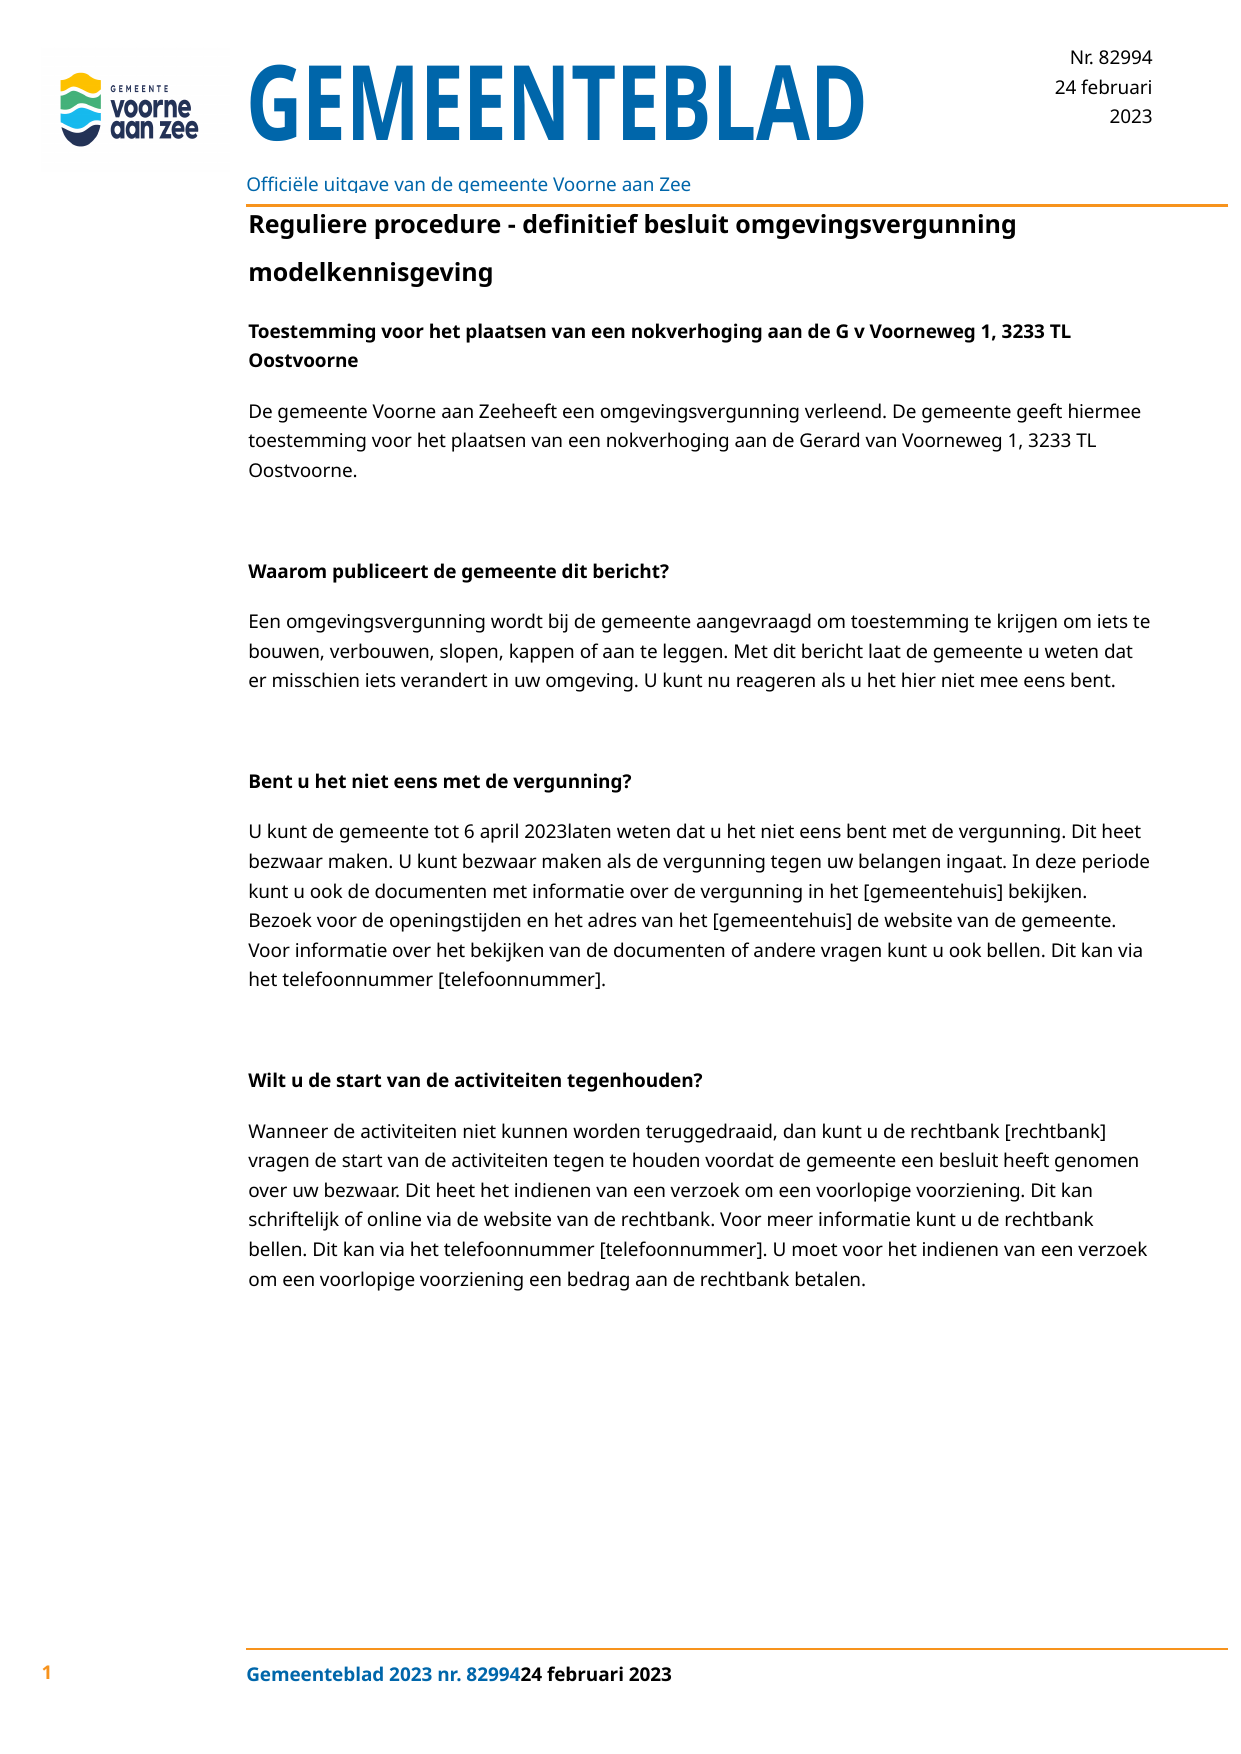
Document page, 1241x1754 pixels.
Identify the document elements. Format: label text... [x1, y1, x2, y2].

text U kunt de gemeente tot 6 april 2023laten weten dat u het niet eens bent met de vergunning. Dit heet bezwaar maken. U kunt bezwaar maken als de vergunning tegen uw belangen ingaat. In deze periode kunt u ook de documenten met informatie over de vergunning in het [gemeentehuis] bekijken. Bezoek voor de openingstijden en het adres van het [gemeentehuis] de website van de gemeente. Voor informatie over het bekijken van de documenten of andere vragen kunt u ook bellen. Dit kan via het telefoonnummer [telefoonnummer]. [248, 819, 1152, 992]
text De gemeente Voorne aan Zeeheeft een omgevingsvergunning verleend. De gemeente geeft hiermee toestemming voor het plaatsen van een nokverhoging aan de Gerard van Voorneweg 1, 3233 TL Oostvoorne. [248, 398, 1152, 483]
text Waarom publiceert de gemeente dit bericht? [248, 558, 1152, 584]
text Reguliere procedure - definitief besluit omgevingsvergunning modelkennisgeving [248, 207, 1152, 288]
text Toestemming voor het plaatsen van een nokverhoging aan de G v Voorneweg 1, 3233 TL Oostvoorne [248, 318, 1152, 373]
text Wanneer de activiteiten niet kunnen worden teruggedraaid, dan kunt u de rechtbank [rechtbank] vragen de start van de activiteiten tegen te houden voordat de gemeente een besluit heeft genomen over uw bezwaar. Dit heet het indienen van een verzoek om een voorlopige voorziening. Dit kan schriftelijk of online via de website van de rechtbank. Voor meer informatie kunt u de rechtbank bellen. Dit kan via het telefoonnummer [telefoonnummer]. U moet voor het indienen van een verzoek om een voorlopige voorziening een bedrag aan de rechtbank betalen. [248, 1118, 1152, 1292]
text Wilt u de start van de activiteiten tegenhouden? [248, 1067, 1152, 1093]
picture [41, 47, 231, 172]
text Een omgevingsvergunning wordt bij de gemeente aangevraagd om toestemming te krijgen om iets te bouwen, verbouwen, slopen, kappen of aan te leggen. Met dit bericht laat de gemeente u weten dat er misschien iets verandert in uw omgeving. U kunt nu reageren als u het hier niet mee eens bent. [248, 608, 1152, 693]
text Bent u het niet eens met de vergunning? [248, 768, 1152, 794]
